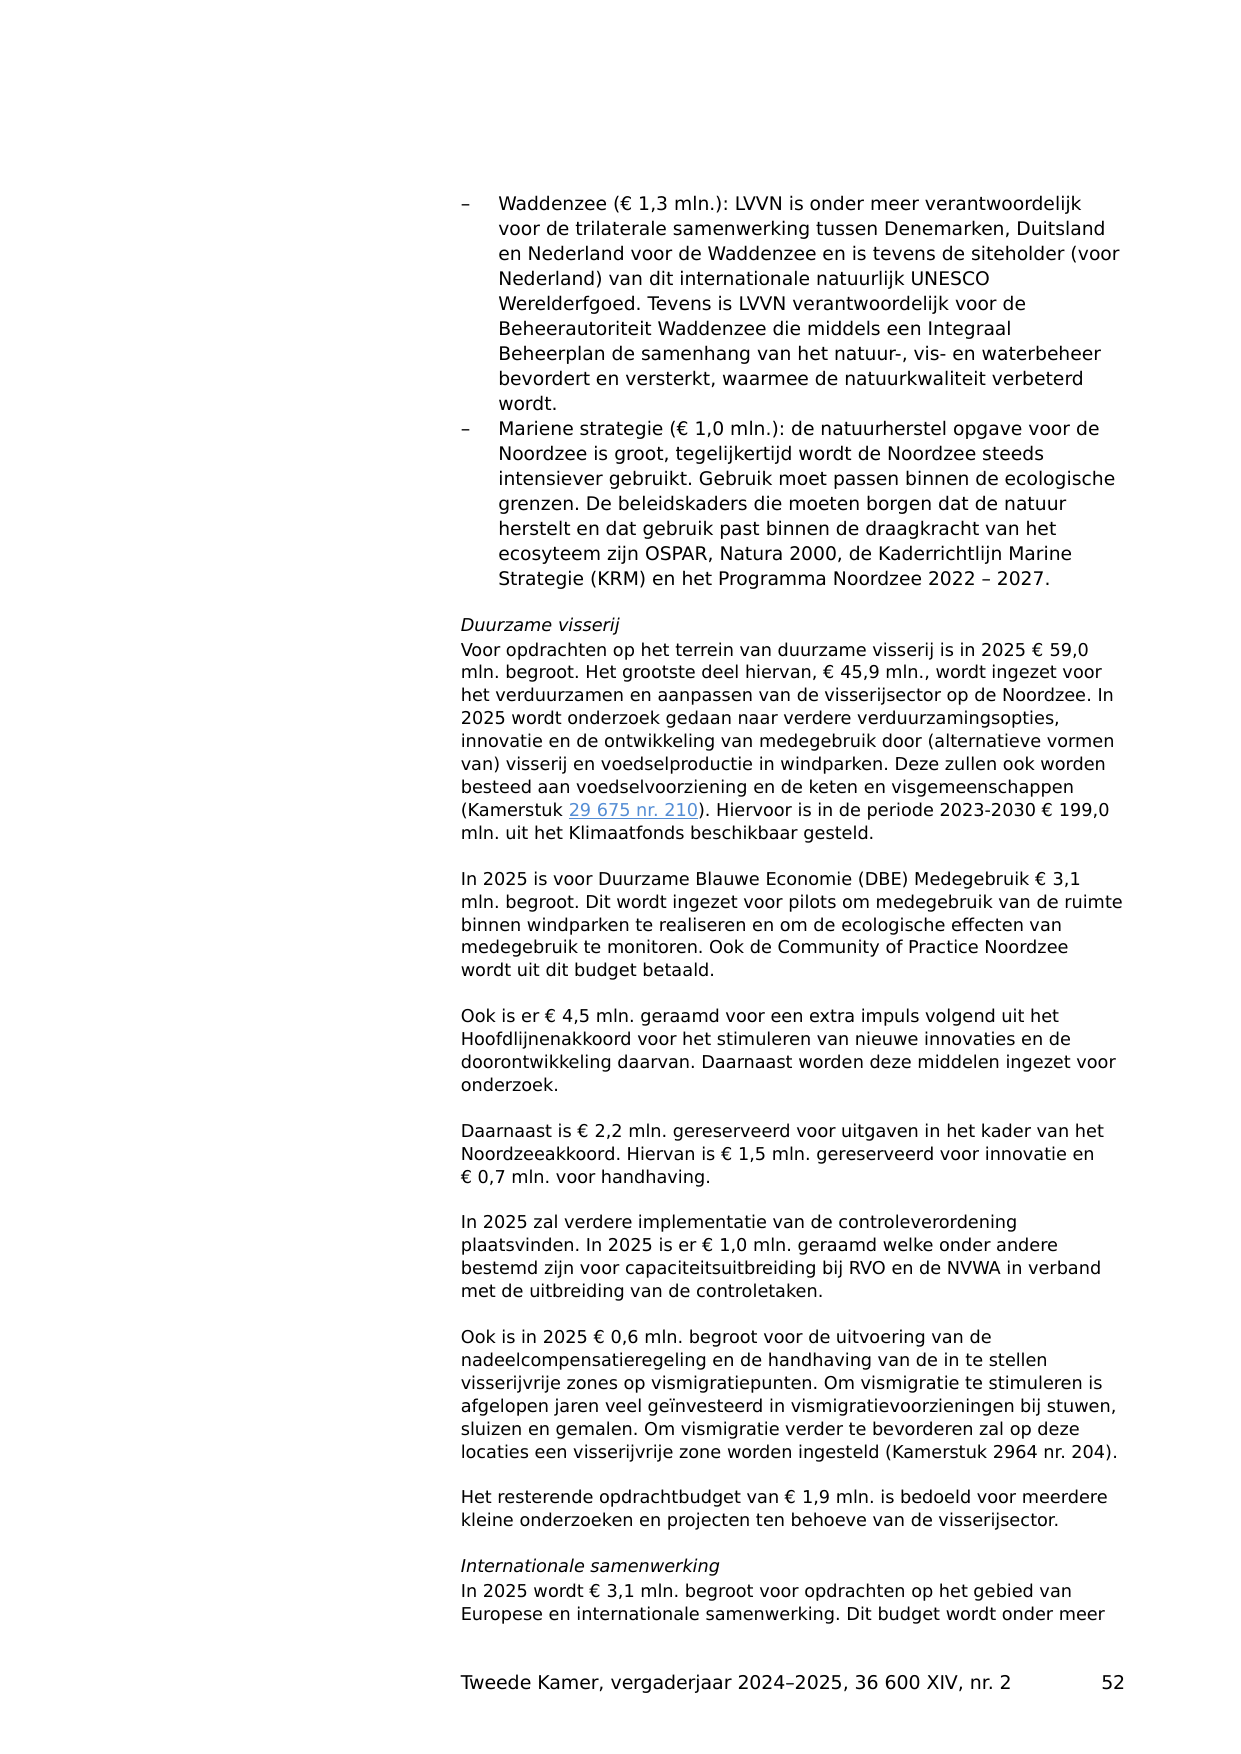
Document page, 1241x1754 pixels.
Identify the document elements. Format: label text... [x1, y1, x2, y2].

text Voor opdrachten op het terrein van duurzame visserij is in 2025 € 59,0 mln. begroot. Het grootste deel hiervan, € 45,9 mln., wordt ingezet voor het verduurzamen en aanpassen van de visserijsector op de Noordzee. In 2025 wordt onderzoek gedaan naar verdere verduurzamingsopties, innovatie en de ontwikkeling van medegebruik door (alternatieve vormen van) visserij en voedselproductie in windparken. Deze zullen ook worden besteed aan voedselvoorziening en de keten en visgemeenschappen (Kamerstuk 29 675 nr. 210). Hiervoor is in de periode 2023-2030 € 199,0 mln. uit het Klimaatfonds beschikbaar gesteld. [461, 638, 1125, 844]
text In 2025 zal verdere implementatie van de controleverordening plaatsvinden. In 2025 is er € 1,0 mln. geraamd welke onder andere bestemd zijn voor capaciteitsuitbreiding bij RVO en de NVWA in verband met de uitbreiding van de controletaken. [461, 1211, 1125, 1302]
text Duurzame visserij [461, 613, 1125, 636]
text In 2025 wordt € 3,1 mln. begroot voor opdrachten op het gebied van Europese en internationale samenwerking. Dit budget wordt onder meer [461, 1579, 1125, 1625]
list Mariene strategie (€ 1,0 mln.): de natuurherstel opgave voor de Noordzee is groot, tegelijkertijd wordt de Noordzee steeds intensiever gebruikt. Gebruik moet passen binnen de ecologische grenzen. De beleidskaders die moeten borgen dat de natuur herstelt en dat gebruik past binnen de draagkracht van het ecosyteem zijn OSPAR, Natura 2000, de Kaderrichtlijn Marine Strategie (KRM) en het Programma Noordzee 2022 – 2027. [461, 416, 1125, 591]
list Waddenzee (€ 1,3 mln.): LVVN is onder meer verantwoordelĳk voor de trilaterale samenwerking tussen Denemarken, Duitsland en Nederland voor de Waddenzee en is tevens de siteholder (voor Nederland) van dit internationale natuurlĳk UNESCO Werelderfgoed. Tevens is LVVN verantwoordelĳk voor de Beheerautoriteit Waddenzee die middels een Integraal Beheerplan de samenhang van het natuur-, vis- en waterbeheer bevordert en versterkt, waarmee de natuurkwaliteit verbeterd wordt. [461, 191, 1125, 416]
text In 2025 is voor Duurzame Blauwe Economie (DBE) Medegebruik € 3,1 mln. begroot. Dit wordt ingezet voor pilots om medegebruik van de ruimte binnen windparken te realiseren en om de ecologische effecten van medegebruik te monitoren. Ook de Community of Practice Noordzee wordt uit dit budget betaald. [461, 867, 1125, 981]
text Internationale samenwerking [461, 1554, 1125, 1577]
text Het resterende opdrachtbudget van € 1,9 mln. is bedoeld voor meerdere kleine onderzoeken en projecten ten behoeve van de visserijsector. [461, 1486, 1125, 1531]
text Ook is er € 4,5 mln. geraamd voor een extra impuls volgend uit het Hoofdlijnenakkoord voor het stimuleren van nieuwe innovaties en de doorontwikkeling daarvan. Daarnaast worden deze middelen ingezet voor onderzoek. [461, 1004, 1125, 1096]
text Daarnaast is € 2,2 mln. gereserveerd voor uitgaven in het kader van het Noordzeeakkoord. Hiervan is € 1,5 mln. gereserveerd voor innovatie en € 0,7 mln. voor handhaving. [461, 1119, 1125, 1188]
text Ook is in 2025 € 0,6 mln. begroot voor de uitvoering van de nadeelcompensatieregeling en de handhaving van de in te stellen visserijvrije zones op vismigratiepunten. Om vismigratie te stimuleren is afgelopen jaren veel geïnvesteerd in vismigratievoorzieningen bij stuwen, sluizen en gemalen. Om vismigratie verder te bevorderen zal op deze locaties een visserijvrije zone worden ingesteld (Kamerstuk 2964 nr. 204). [461, 1325, 1125, 1463]
